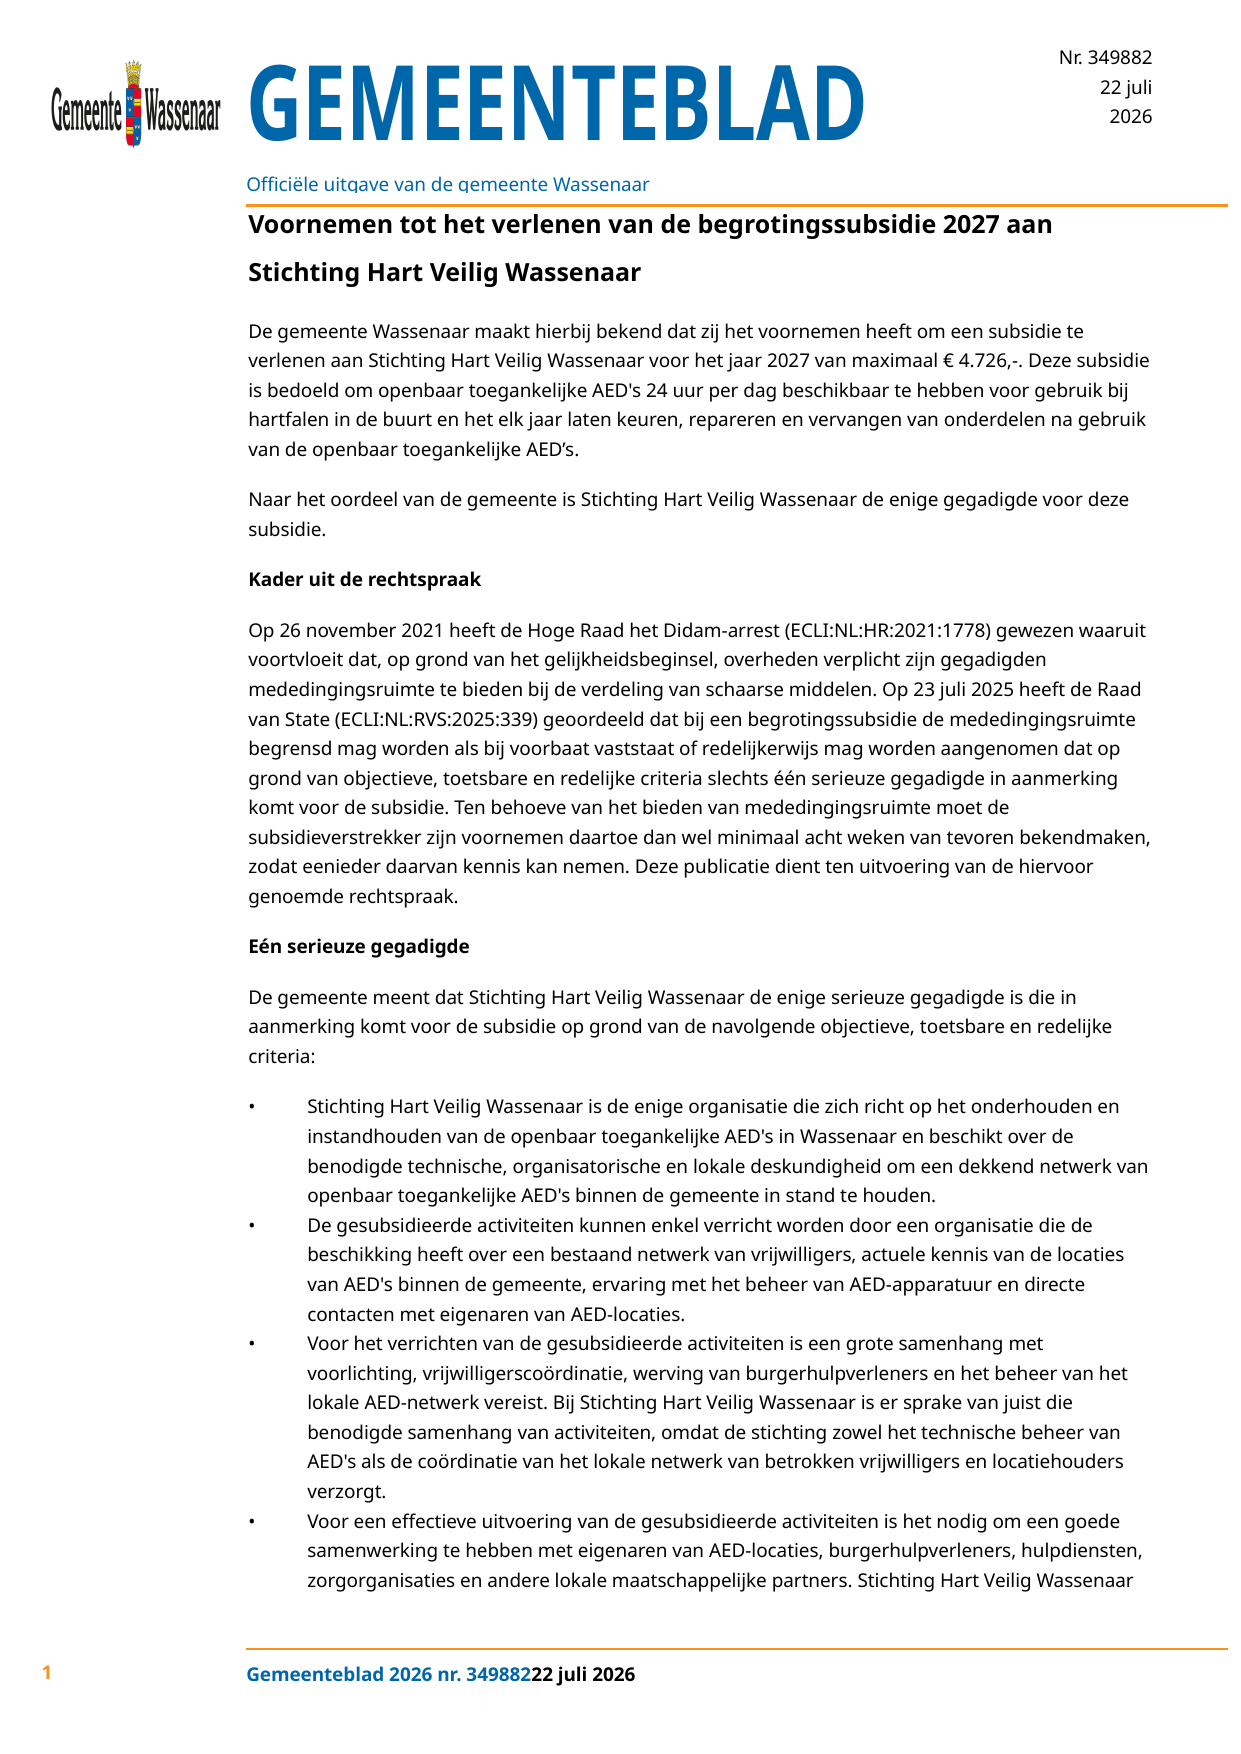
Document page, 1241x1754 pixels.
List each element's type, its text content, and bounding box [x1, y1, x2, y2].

list Voor het verrichten van de gesubsidieerde activiteiten is een grote samenhang met voorlichting, vrijwilligerscoördinatie, werving van burgerhulpverleners en het beheer van het lokale AED-netwerk vereist. Bij Stichting Hart Veilig Wassenaar is er sprake van juist die benodigde samenhang van activiteiten, omdat de stichting zowel het technische beheer van AED's als de coördinatie van het lokale netwerk van betrokken vrijwilligers en locatiehouders verzorgt. [248, 1330, 1152, 1504]
text Kader uit de rechtspraak [248, 567, 1152, 592]
text De gemeente Wassenaar maakt hierbij bekend dat zij het voornemen heeft om een subsidie te verlenen aan Stichting Hart Veilig Wassenaar voor het jaar 2027 van maximaal € 4.726,-. Deze subsidie is bedoeld om openbaar toegankelijke AED's 24 uur per dag beschikbaar te hebben voor gebruik bij hartfalen in de buurt en het elk jaar laten keuren, repareren en vervangen van onderdelen na gebruik van de openbaar toegankelijke AED’s. [248, 318, 1152, 462]
picture [41, 47, 231, 172]
text De gemeente meent dat Stichting Hart Veilig Wassenaar de enige serieuze gegadigde is die in aanmerking komt voor de subsidie op grond van de navolgende objectieve, toetsbare en redelijke criteria: [248, 984, 1152, 1069]
text Op 26 november 2021 heeft de Hoge Raad het Didam-arrest (ECLI:NL:HR:2021:1778) gewezen waaruit voortvloeit dat, op grond van het gelijkheidsbeginsel, overheden verplicht zijn gegadigden mededingingsruimte te bieden bij de verdeling van schaarse middelen. Op 23 juli 2025 heeft de Raad van State (ECLI:NL:RVS:2025:339) geoordeeld dat bij een begrotingssubsidie de mededingingsruimte begrensd mag worden als bij voorbaat vaststaat of redelijkerwijs mag worden aangenomen dat op grond van objectieve, toetsbare en redelijke criteria slechts één serieuze gegadigde in aanmerking komt voor de subsidie. Ten behoeve van het bieden van mededingingsruimte moet de subsidieverstrekker zijn voornemen daartoe dan wel minimaal acht weken van tevoren bekendmaken, zodat eenieder daarvan kennis kan nemen. Deze publicatie dient ten uitvoering van de hiervoor genoemde rechtspraak. [248, 617, 1152, 909]
text Voornemen tot het verlenen van de begrotingssubsidie 2027 aan Stichting Hart Veilig Wassenaar [248, 207, 1152, 288]
list Stichting Hart Veilig Wassenaar is de enige organisatie die zich richt op het onderhouden en instandhouden van de openbaar toegankelijke AED's in Wassenaar en beschikt over de benodigde technische, organisatorische en lokale deskundigheid om een dekkend netwerk van openbaar toegankelijke AED's binnen de gemeente in stand te houden. [248, 1094, 1152, 1208]
list De gesubsidieerde activiteiten kunnen enkel verricht worden door een organisatie die de beschikking heeft over een bestaand netwerk van vrijwilligers, actuele kennis van de locaties van AED's binnen de gemeente, ervaring met het beheer van AED-apparatuur en directe contacten met eigenaren van AED-locaties. [248, 1212, 1152, 1327]
list Voor een effectieve uitvoering van de gesubsidieerde activiteiten is het nodig om een goede samenwerking te hebben met eigenaren van AED-locaties, burgerhulpverleners, hulpdiensten, zorgorganisaties en andere lokale maatschappelijke partners. Stichting Hart Veilig Wassenaar [248, 1508, 1152, 1593]
text Eén serieuze gegadigde [248, 934, 1152, 959]
text Naar het oordeel van de gemeente is Stichting Hart Veilig Wassenaar de enige gegadigde voor deze subsidie. [248, 487, 1152, 542]
